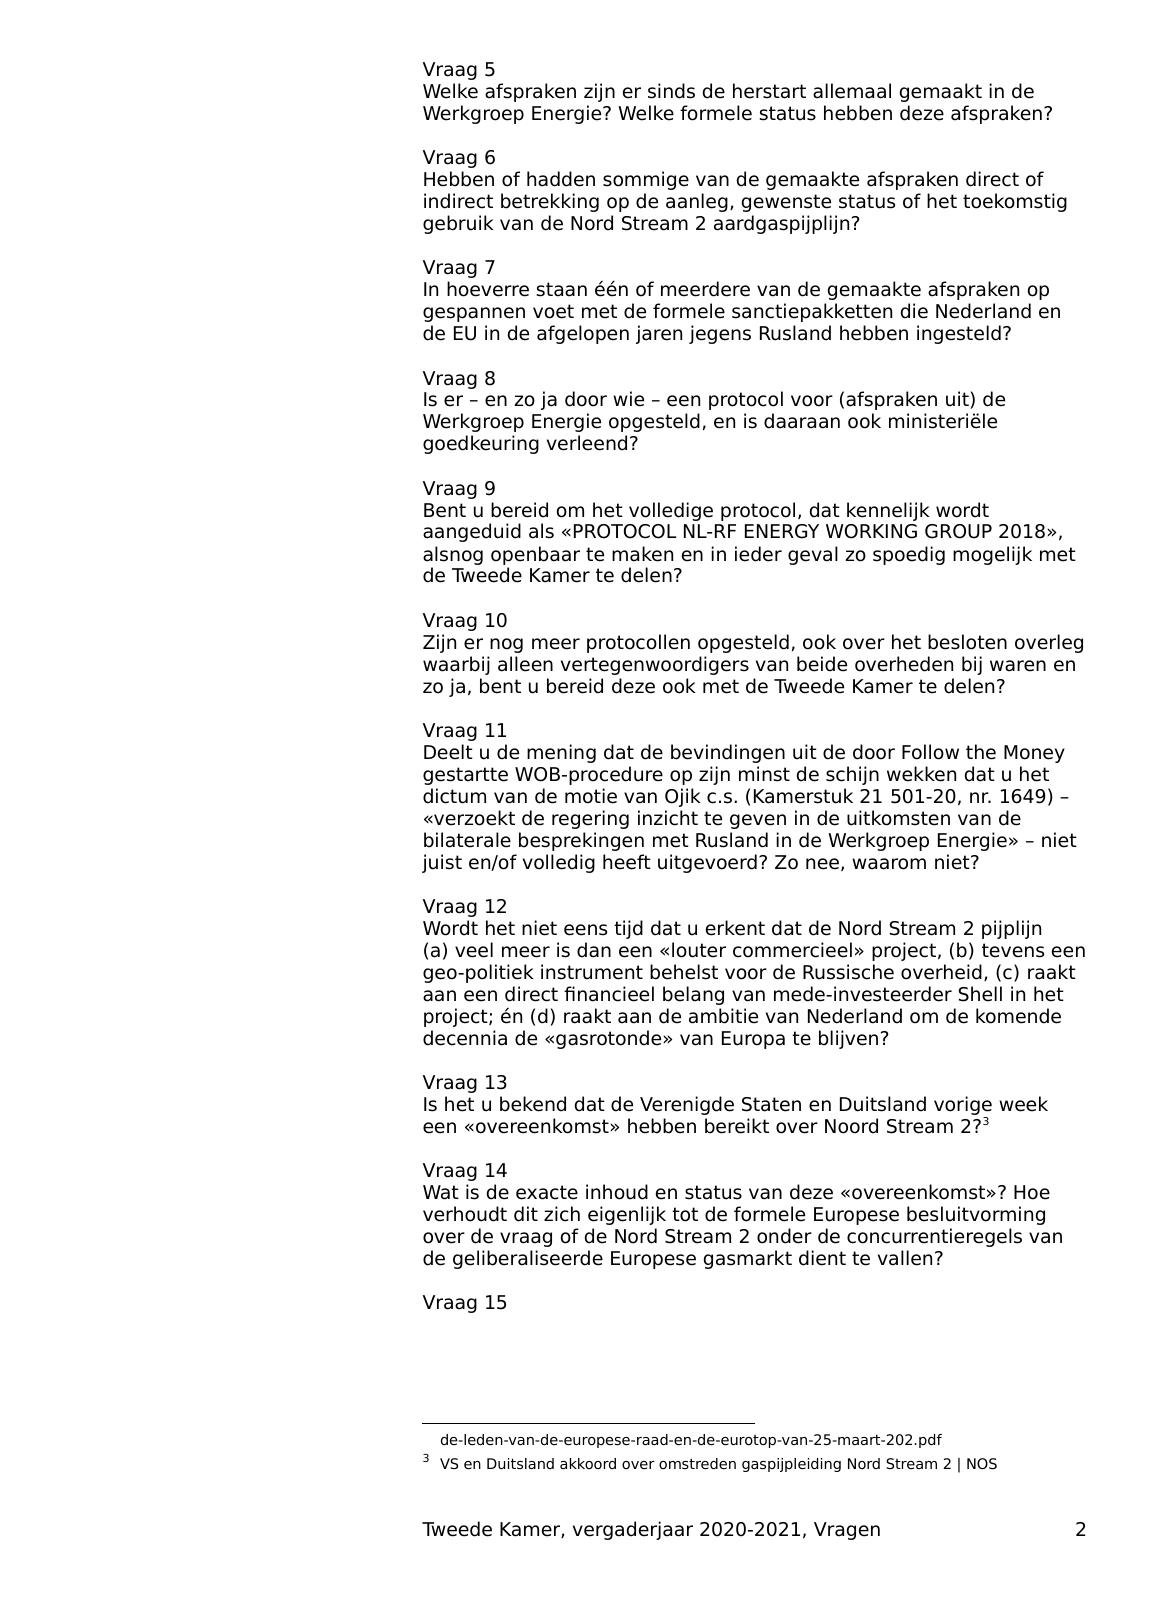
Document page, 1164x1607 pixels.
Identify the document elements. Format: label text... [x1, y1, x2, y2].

text Vraag 7 [422, 257, 1087, 279]
text Wat is de exacte inhoud en status van deze «overeenkomst»? Hoe verhoudt dit zich eigenlijk tot de formele Europese besluitvorming over de vraag of de Nord Stream 2 onder de concurrentieregels van de geliberaliseerde Europese gasmarkt dient te vallen? [422, 1182, 1087, 1270]
text Vraag 6 [422, 147, 1087, 169]
text Vraag 10 [422, 609, 1087, 632]
text Vraag 14 [422, 1160, 1087, 1182]
text Bent u bereid om het volledige protocol, dat kennelijk wordt aangeduid als «PROTOCOL NL-RF ENERGY WORKING GROUP 2018», alsnog openbaar te maken en in ieder geval zo spoedig mogelijk met de Tweede Kamer te delen? [422, 499, 1087, 587]
text VS en Duitsland akkoord over omstreden gaspijpleiding Nord Stream 2 | NOS [422, 1452, 1087, 1474]
text Hebben of hadden sommige van de gemaakte afspraken direct of indirect betrekking op de aanleg, gewenste status of het toekomstig gebruik van de Nord Stream 2 aardgaspijplijn? [422, 169, 1087, 235]
text Vraag 15 [422, 1292, 1087, 1314]
text Is het u bekend dat de Verenigde Staten en Duitsland vorige week een «overeenkomst» hebben bereikt over Noord Stream 2? [422, 1094, 1087, 1138]
text Deelt u de mening dat de bevindingen uit de door Follow the Money gestartte WOB-procedure op zijn minst de schijn wekken dat u het dictum van de motie van Ojik c.s. (Kamerstuk 21 501-20, nr. 1649) – «verzoekt de regering inzicht te geven in de uitkomsten van de bilaterale besprekingen met Rusland in de Werkgroep Energie» – niet juist en/of volledig heeft uitgevoerd? Zo nee, waarom niet? [422, 742, 1087, 873]
text de-leden-van-de-europese-raad-en-de-eurotop-van-25-maart-202.pdf [422, 1432, 1087, 1449]
text Vraag 8 [422, 367, 1087, 389]
text Vraag 13 [422, 1072, 1087, 1094]
text Is er – en zo ja door wie – een protocol voor (afspraken uit) de Werkgroep Energie opgesteld, en is daaraan ook ministeriële goedkeuring verleend? [422, 389, 1087, 455]
text Vraag 11 [422, 720, 1087, 742]
text Wordt het niet eens tijd dat u erkent dat de Nord Stream 2 pijplijn (a) veel meer is dan een «louter commercieel» project, (b) tevens een geo-politiek instrument behelst voor de Russische overheid, (c) raakt aan een direct financieel belang van mede-investeerder Shell in het project; én (d) raakt aan de ambitie van Nederland om de komende decennia de «gasrotonde» van Europa te blijven? [422, 918, 1087, 1049]
text In hoeverre staan één of meerdere van de gemaakte afspraken op gespannen voet met de formele sanctiepakketten die Nederland en de EU in de afgelopen jaren jegens Rusland hebben ingesteld? [422, 279, 1087, 345]
text Vraag 5 [422, 59, 1087, 81]
text Zijn er nog meer protocollen opgesteld, ook over het besloten overleg waarbij alleen vertegenwoordigers van beide overheden bij waren en zo ja, bent u bereid deze ook met de Tweede Kamer te delen? [422, 632, 1087, 697]
text Vraag 12 [422, 896, 1087, 918]
text Vraag 9 [422, 477, 1087, 499]
text Welke afspraken zijn er sinds de herstart allemaal gemaakt in de Werkgroep Energie? Welke formele status hebben deze afspraken? [422, 81, 1087, 125]
